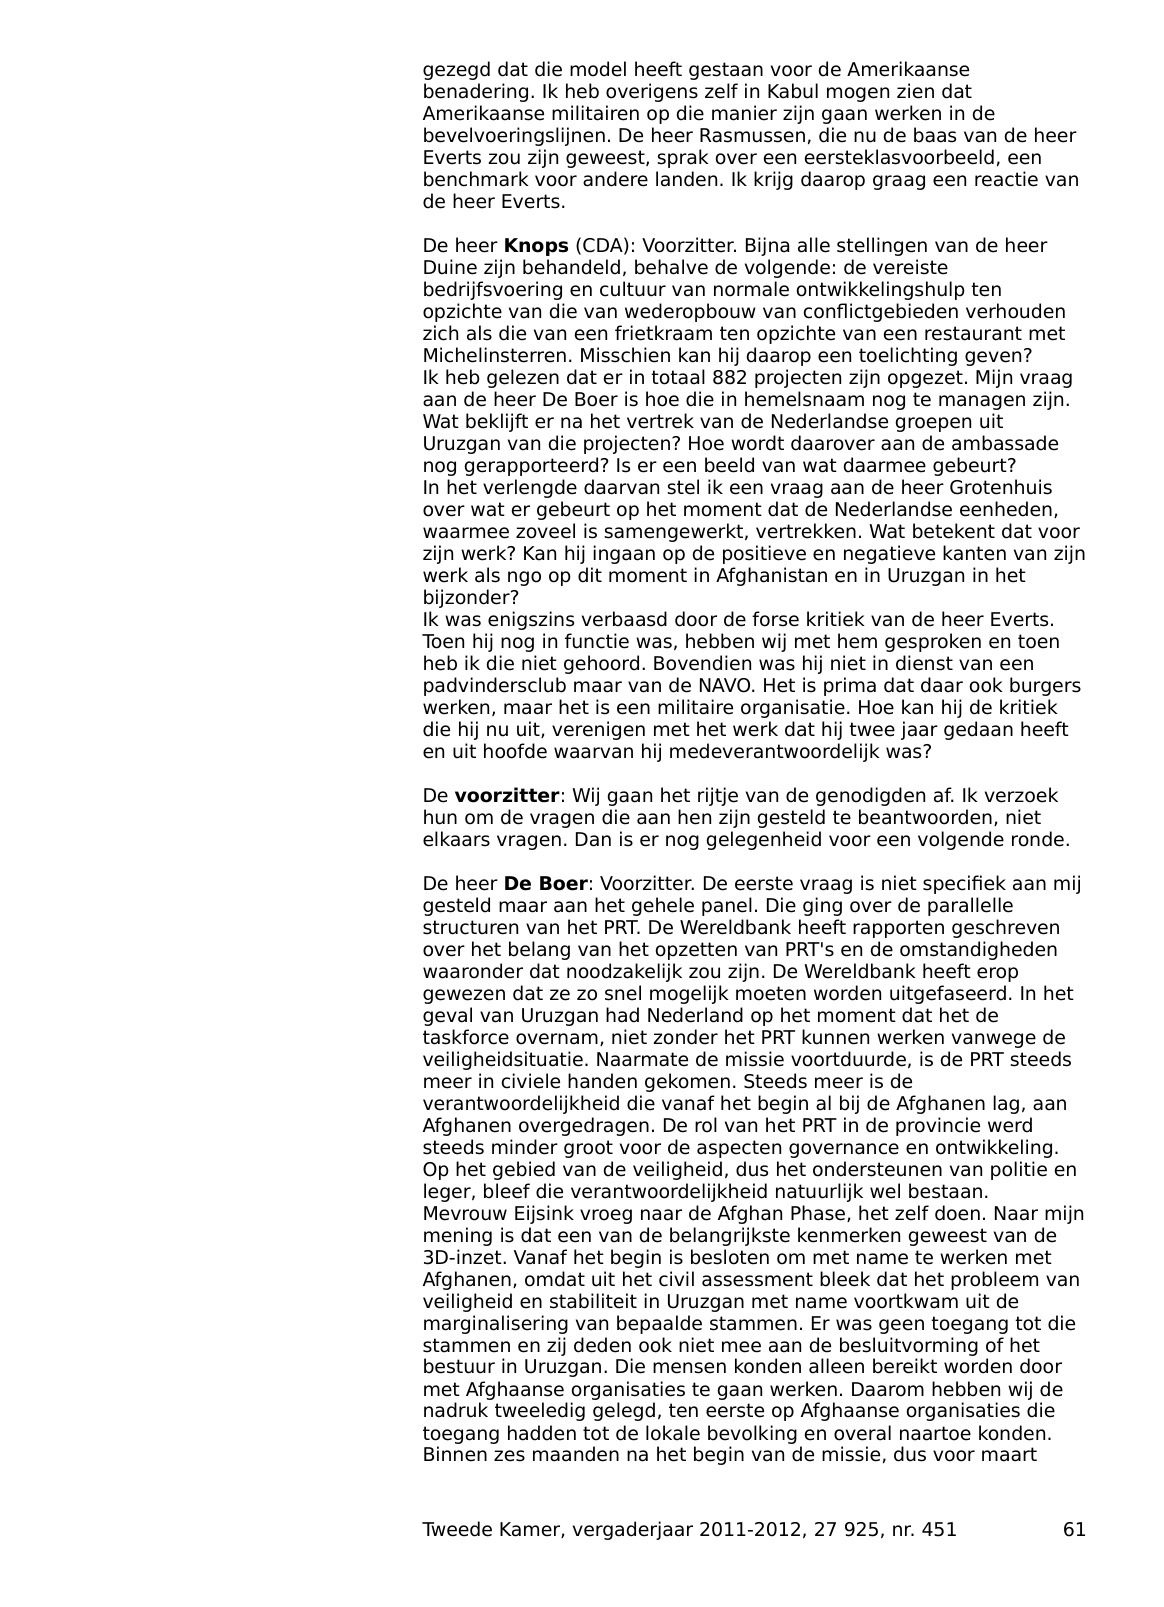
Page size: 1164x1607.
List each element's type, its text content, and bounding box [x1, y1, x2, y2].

text Mevrouw Eijsink vroeg naar de Afghan Phase, het zelf doen. Naar mijn mening is dat een van de belangrijkste kenmerken geweest van de 3D-inzet. Vanaf het begin is besloten om met name te werken met Afghanen, omdat uit het civil assessment bleek dat het probleem van veiligheid en stabiliteit in Uruzgan met name voortkwam uit de marginalisering van bepaalde stammen. Er was geen toegang tot die stammen en zij deden ook niet mee aan de besluitvorming of het bestuur in Uruzgan. Die mensen konden alleen bereikt worden door met Afghaanse organisaties te gaan werken. Daarom hebben wij de nadruk tweeledig gelegd, ten eerste op Afghaanse organisaties die toegang hadden tot de lokale bevolking en overal naartoe konden. Binnen zes maanden na het begin van de missie, dus voor maart [422, 1203, 1087, 1466]
text De heer De Boer: Voorzitter. De eerste vraag is niet specifiek aan mij gesteld maar aan het gehele panel. Die ging over de parallelle structuren van het PRT. De Wereldbank heeft rapporten geschreven over het belang van het opzetten van PRT's en de omstandigheden waaronder dat noodzakelijk zou zijn. De Wereldbank heeft erop gewezen dat ze zo snel mogelijk moeten worden uitgefaseerd. In het geval van Uruzgan had Nederland op het moment dat het de taskforce overnam, niet zonder het PRT kunnen werken vanwege de veiligheidsituatie. Naarmate de missie voortduurde, is de PRT steeds meer in civiele handen gekomen. Steeds meer is de verantwoordelijkheid die vanaf het begin al bij de Afghanen lag, aan Afghanen overgedragen. De rol van het PRT in de provincie werd steeds minder groot voor de aspecten governance en ontwikkeling. Op het gebied van de veiligheid, dus het ondersteunen van politie en leger, bleef die verantwoordelijkheid natuurlijk wel bestaan. [422, 873, 1087, 1203]
text De heer Knops (CDA): Voorzitter. Bijna alle stellingen van de heer Duine zijn behandeld, behalve de volgende: de vereiste bedrijfsvoering en cultuur van normale ontwikkelingshulp ten opzichte van die van wederopbouw van conflictgebieden verhouden zich als die van een frietkraam ten opzichte van een restaurant met Michelinsterren. Misschien kan hij daarop een toelichting geven? [422, 235, 1087, 367]
text Ik was enigszins verbaasd door de forse kritiek van de heer Everts. Toen hij nog in functie was, hebben wij met hem gesproken en toen heb ik die niet gehoord. Bovendien was hij niet in dienst van een padvindersclub maar van de NAVO. Het is prima dat daar ook burgers werken, maar het is een militaire organisatie. Hoe kan hij de kritiek die hij nu uit, verenigen met het werk dat hij twee jaar gedaan heeft en uit hoofde waarvan hij medeverantwoordelijk was? [422, 609, 1087, 763]
text De voorzitter: Wij gaan het rijtje van de genodigden af. Ik verzoek hun om de vragen die aan hen zijn gesteld te beantwoorden, niet elkaars vragen. Dan is er nog gelegenheid voor een volgende ronde. [422, 785, 1087, 851]
text In het verlengde daarvan stel ik een vraag aan de heer Grotenhuis over wat er gebeurt op het moment dat de Nederlandse eenheden, waarmee zoveel is samengewerkt, vertrekken. Wat betekent dat voor zijn werk? Kan hij ingaan op de positieve en negatieve kanten van zijn werk als ngo op dit moment in Afghanistan en in Uruzgan in het bijzonder? [422, 477, 1087, 609]
text gezegd dat die model heeft gestaan voor de Amerikaanse benadering. Ik heb overigens zelf in Kabul mogen zien dat Amerikaanse militairen op die manier zijn gaan werken in de bevelvoeringslijnen. De heer Rasmussen, die nu de baas van de heer Everts zou zijn geweest, sprak over een eersteklasvoorbeeld, een benchmark voor andere landen. Ik krijg daarop graag een reactie van de heer Everts. [422, 59, 1087, 213]
text Ik heb gelezen dat er in totaal 882 projecten zijn opgezet. Mijn vraag aan de heer De Boer is hoe die in hemelsnaam nog te managen zijn. Wat beklijft er na het vertrek van de Nederlandse groepen uit Uruzgan van die projecten? Hoe wordt daarover aan de ambassade nog gerapporteerd? Is er een beeld van wat daarmee gebeurt? [422, 367, 1087, 477]
